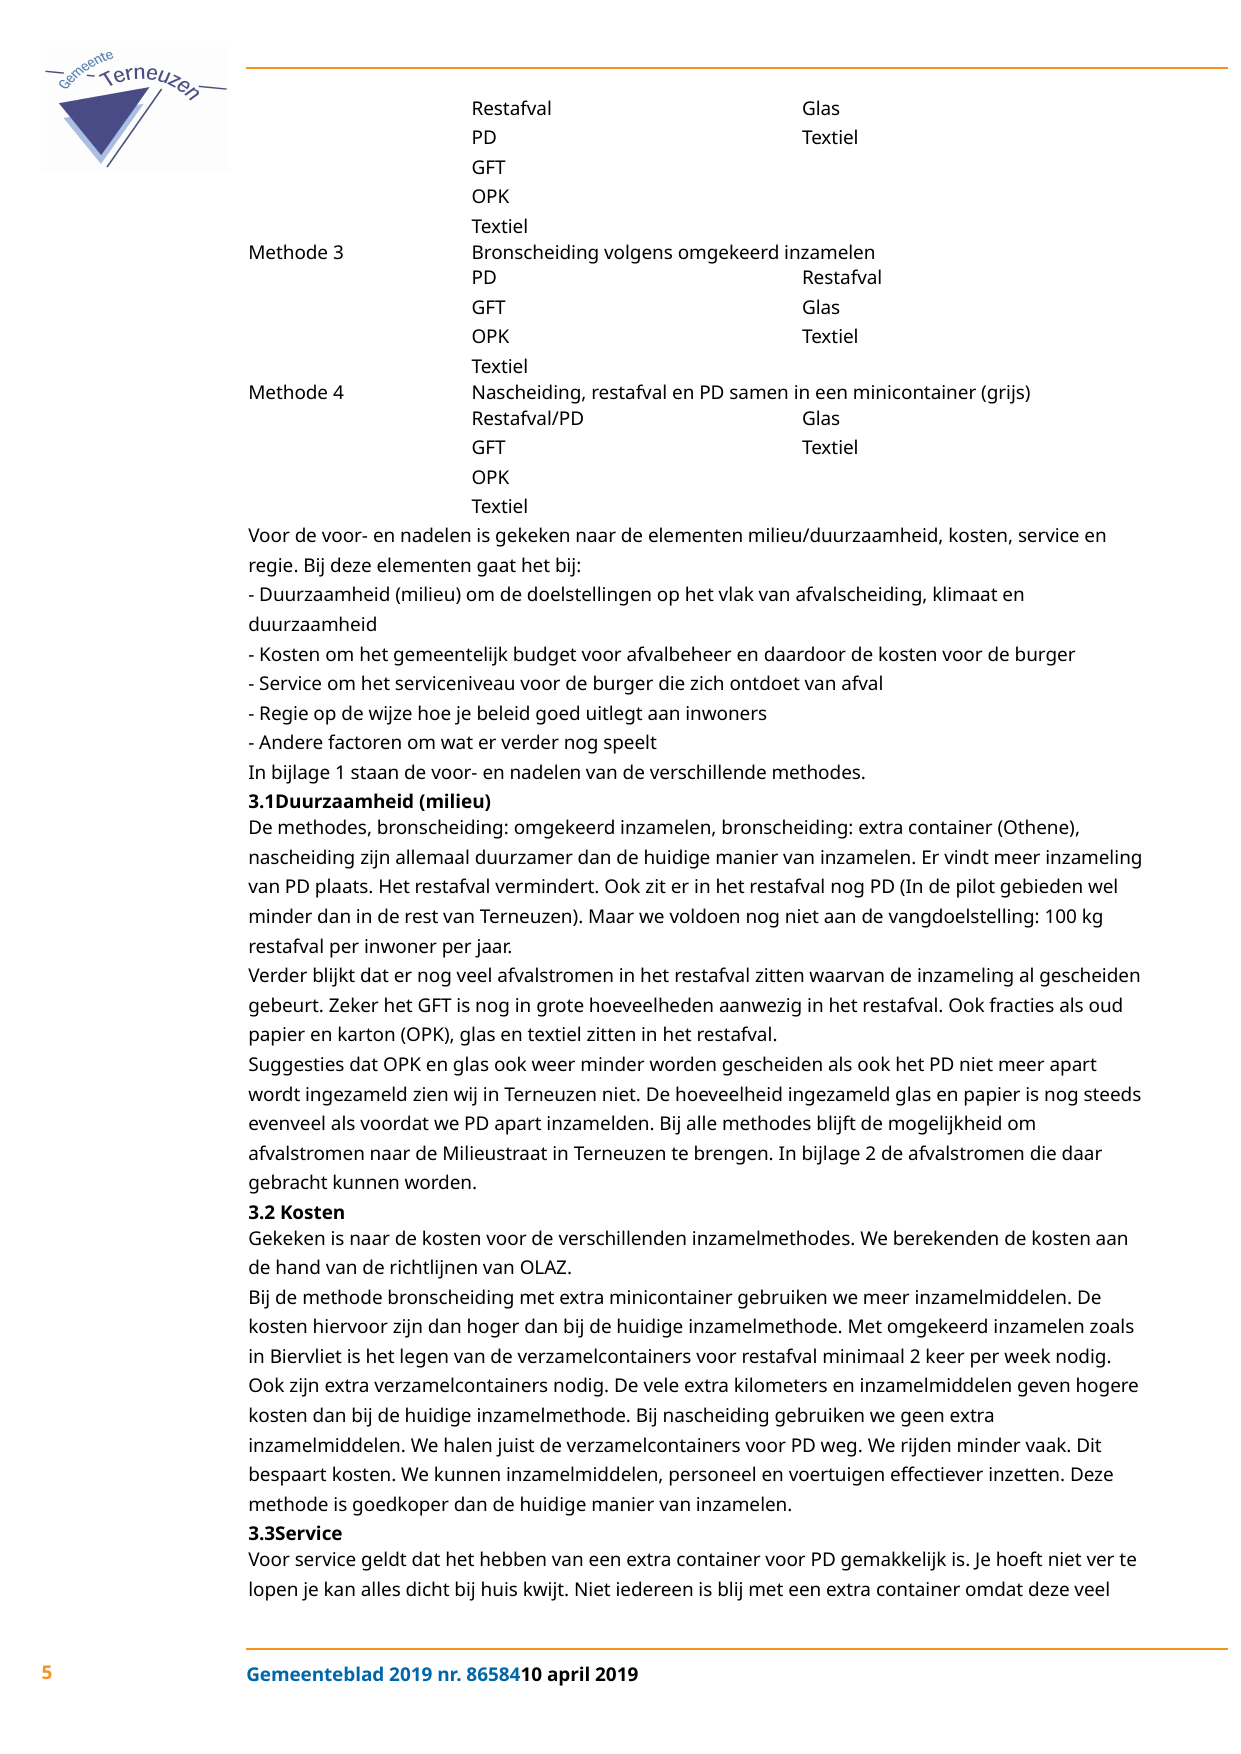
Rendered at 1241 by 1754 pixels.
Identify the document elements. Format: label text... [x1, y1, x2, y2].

table_cell [248, 265, 471, 379]
table_cell Nascheiding, restafval en PD samen in een minicontainer (grijs) [471, 379, 1152, 405]
picture [41, 47, 231, 172]
text - Kosten om het gemeentelijk budget voor afvalbeheer en daardoor de kosten voor de burger [248, 641, 1152, 667]
table_cell Methode 3 [248, 239, 471, 264]
table_cell PD GFT OPK Textiel [471, 265, 802, 379]
table_cell Restafval PD GFT OPK Textiel [471, 95, 802, 239]
table_cell Restafval/PD GFT OPK Textiel [471, 405, 802, 519]
text - Andere factoren om wat er verder nog speelt [248, 729, 1152, 755]
text Voor service geldt dat het hebben van een extra container voor PD gemakkelijk is. Je hoeft niet ver te lopen je kan alles dicht bij huis kwijt. Niet iedereen is blij met een extra container omdat deze veel [248, 1546, 1152, 1602]
text - Duurzaamheid (milieu) om de doelstellingen op het vlak van afvalscheiding, klimaat en duurzaamheid [248, 582, 1152, 637]
table_cell Glas Textiel [802, 95, 1152, 239]
table_cell [248, 95, 471, 239]
text Suggesties dat OPK en glas ook weer minder worden gescheiden als ook het PD niet meer apart wordt ingezameld zien wij in Terneuzen niet. De hoeveelheid ingezameld glas en papier is nog steeds evenveel als voordat we PD apart inzamelden. Bij alle methodes blijft de mogelijkheid om afvalstromen naar de Milieustraat in Terneuzen te brengen. In bijlage 2 de afvalstromen die daar gebracht kunnen worden. [248, 1051, 1152, 1195]
text De methodes, bronscheiding: omgekeerd inzamelen, bronscheiding: extra container (Othene), nascheiding zijn allemaal duurzamer dan de huidige manier van inzamelen. Er vindt meer inzameling van PD plaats. Het restafval vermindert. Ook zit er in het restafval nog PD (In de pilot gebieden wel minder dan in de rest van Terneuzen). Maar we voldoen nog niet aan de vangdoelstelling: 100 kg restafval per inwoner per jaar. [248, 814, 1152, 958]
text Gekeken is naar de kosten voor de verschillenden inzamelmethodes. We berekenden de kosten aan de hand van de richtlijnen van OLAZ. [248, 1225, 1152, 1280]
table_cell Restafval Glas Textiel [802, 265, 1152, 379]
text - Regie op de wijze hoe je beleid goed uitlegt aan inwoners [248, 700, 1152, 726]
text Verder blijkt dat er nog veel afvalstromen in het restafval zitten waarvan de inzameling al gescheiden gebeurt. Zeker het GFT is nog in grote hoeveelheden aanwezig in het restafval. Ook fracties als oud papier en karton (OPK), glas en textiel zitten in het restafval. [248, 962, 1152, 1047]
text 3.3Service [248, 1521, 1152, 1546]
table_cell Bronscheiding volgens omgekeerd inzamelen [471, 239, 1152, 264]
text 3.2 Kosten [248, 1199, 1152, 1225]
text Bij de methode bronscheiding met extra minicontainer gebruiken we meer inzamelmiddelen. De kosten hiervoor zijn dan hoger dan bij de huidige inzamelmethode. Met omgekeerd inzamelen zoals in Biervliet is het legen van de verzamelcontainers voor restafval minimaal 2 keer per week nodig. Ook zijn extra verzamelcontainers nodig. De vele extra kilometers en inzamelmiddelen geven hogere kosten dan bij de huidige inzamelmethode. Bij nascheiding gebruiken we geen extra inzamelmiddelen. We halen juist de verzamelcontainers voor PD weg. We rijden minder vaak. Dit bespaart kosten. We kunnen inzamelmiddelen, personeel en voertuigen effectiever inzetten. Deze methode is goedkoper dan de huidige manier van inzamelen. [248, 1284, 1152, 1517]
text - Service om het serviceniveau voor de burger die zich ontdoet van afval [248, 670, 1152, 696]
text 3.1Duurzaamheid (milieu) [248, 789, 1152, 814]
text In bijlage 1 staan de voor- en nadelen van de verschillende methodes. [248, 759, 1152, 785]
table_cell [248, 405, 471, 519]
table_cell Methode 4 [248, 379, 471, 405]
text Voor de voor- en nadelen is gekeken naar de elementen milieu/duurzaamheid, kosten, service en regie. Bij deze elementen gaat het bij: [248, 522, 1152, 578]
table_cell Glas Textiel [802, 405, 1152, 519]
